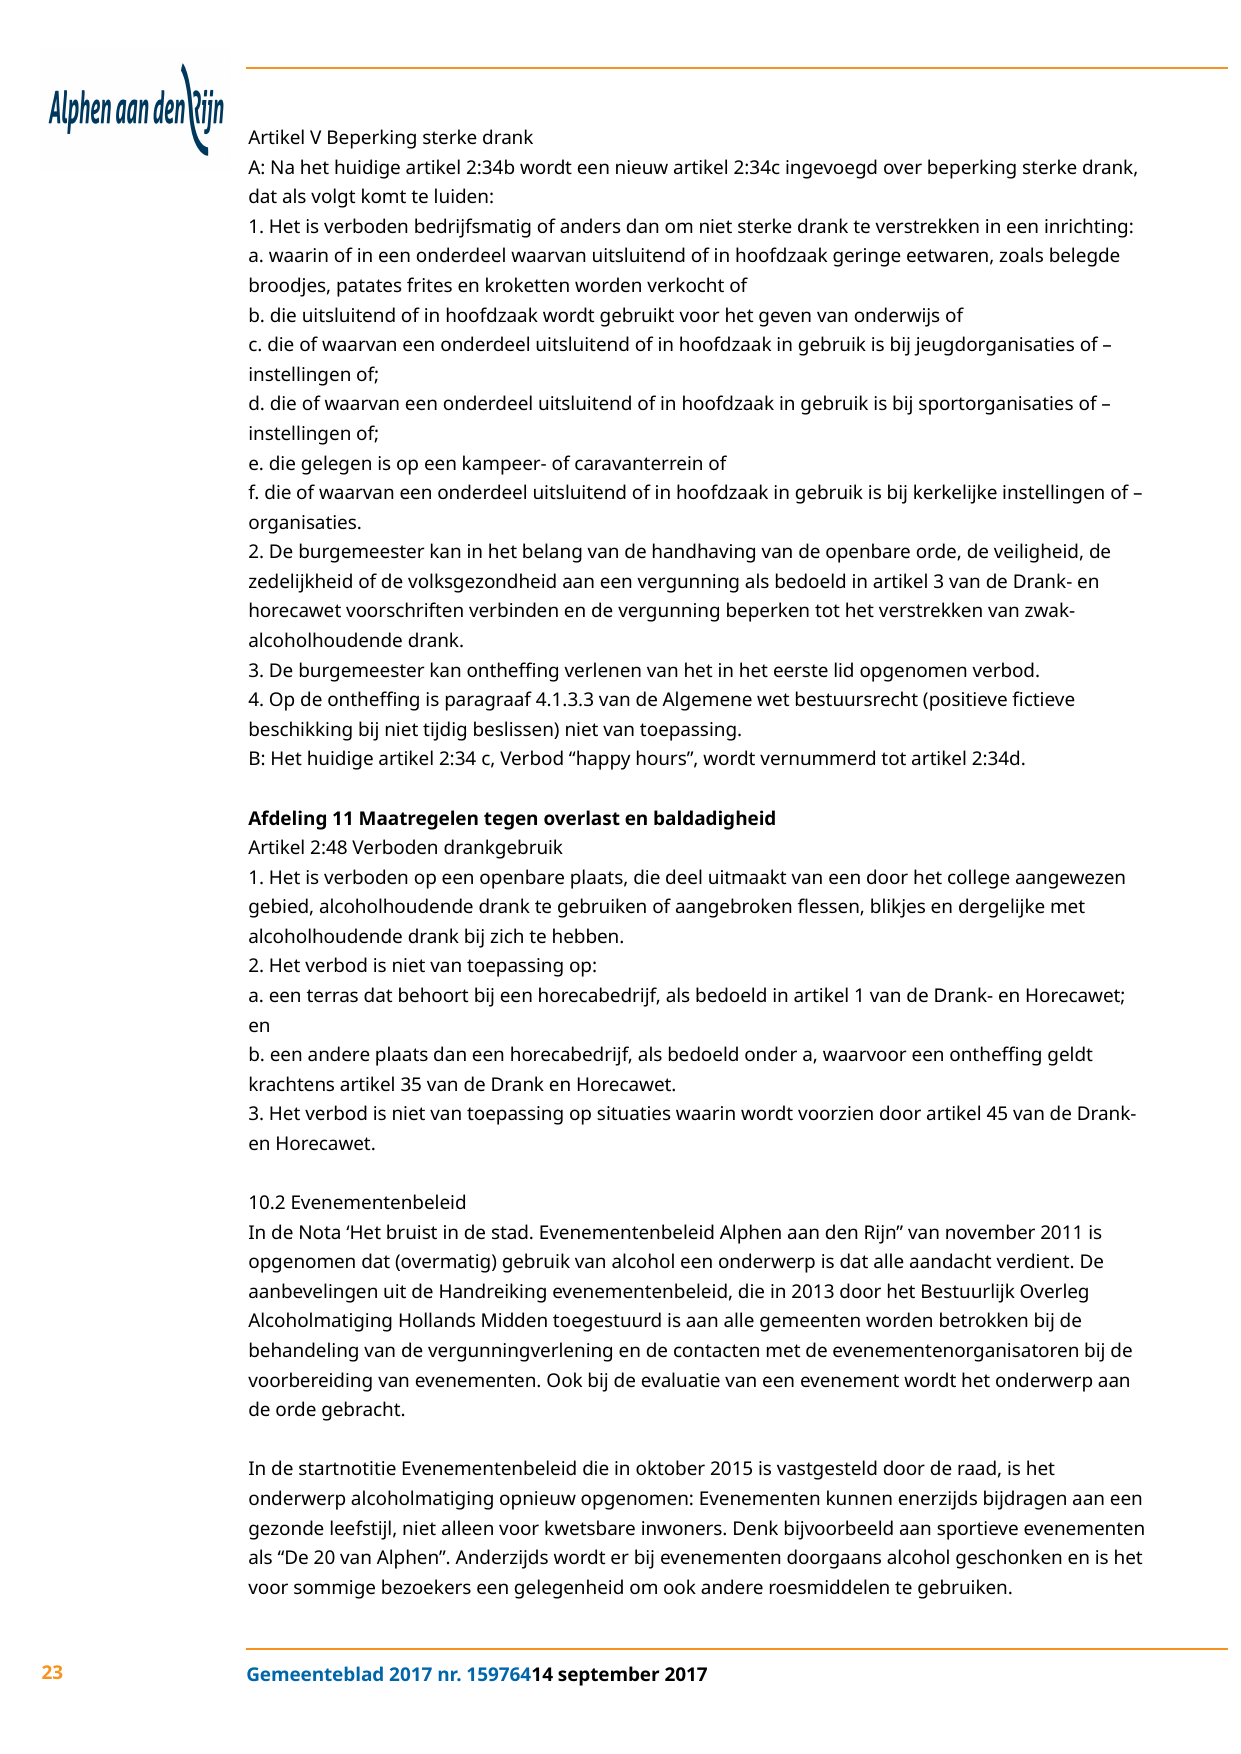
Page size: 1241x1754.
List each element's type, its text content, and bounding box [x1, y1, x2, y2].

text 1. Het is verboden op een openbare plaats, die deel uitmaakt van een door het college aangewezen gebied, alcoholhoudende drank te gebruiken of aangebroken flessen, blikjes en dergelijke met alcoholhoudende drank bij zich te hebben. [248, 864, 1152, 949]
text Afdeling 11 Maatregelen tegen overlast en baldadigheid [248, 805, 1152, 831]
text Artikel 2:48 Verboden drankgebruik [248, 834, 1152, 860]
text 4. Op de ontheffing is paragraaf 4.1.3.3 van de Algemene wet bestuursrecht (positieve fictieve beschikking bij niet tijdig beslissen) niet van toepassing. [248, 686, 1152, 742]
text b. een andere plaats dan een horecabedrijf, als bedoeld onder a, waarvoor een ontheffing geldt krachtens artikel 35 van de Drank en Horecawet. [248, 1041, 1152, 1097]
text In de startnotitie Evenementenbeleid die in oktober 2015 is vastgesteld door de raad, is het onderwerp alcoholmatiging opnieuw opgenomen: Evenementen kunnen enerzijds bijdragen aan een gezonde leefstijl, niet alleen voor kwetsbare inwoners. Denk bijvoorbeeld aan sportieve evenementen als “De 20 van Alphen”. Anderzijds wordt er bij evenementen doorgaans alcohol geschonken en is het voor sommige bezoekers een gelegenheid om ook andere roesmiddelen te gebruiken. [248, 1456, 1152, 1600]
text 1. Het is verboden bedrijfsmatig of anders dan om niet sterke drank te verstrekken in een inrichting: [248, 213, 1152, 239]
text 10.2 Evenementenbeleid [248, 1189, 1152, 1215]
text d. die of waarvan een onderdeel uitsluitend of in hoofdzaak in gebruik is bij sportorganisaties of –instellingen of; [248, 391, 1152, 446]
text f. die of waarvan een onderdeel uitsluitend of in hoofdzaak in gebruik is bij kerkelijke instellingen of –organisaties. [248, 479, 1152, 535]
text e. die gelegen is op een kampeer- of caravanterrein of [248, 450, 1152, 476]
text B: Het huidige artikel 2:34 c, Verbod “happy hours”, wordt vernummerd tot artikel 2:34d. [248, 746, 1152, 771]
picture [41, 47, 231, 172]
text b. die uitsluitend of in hoofdzaak wordt gebruikt voor het geven van onderwijs of [248, 302, 1152, 328]
text 3. De burgemeester kan ontheffing verlenen van het in het eerste lid opgenomen verbod. [248, 657, 1152, 683]
text In de Nota ‘Het bruist in de stad. Evenementenbeleid Alphen aan den Rijn” van november 2011 is opgenomen dat (overmatig) gebruik van alcohol een onderwerp is dat alle aandacht verdient. De aanbevelingen uit de Handreiking evenementenbeleid, die in 2013 door het Bestuurlijk Overleg Alcoholmatiging Hollands Midden toegestuurd is aan alle gemeenten worden betrokken bij de behandeling van de vergunningverlening en de contacten met de evenementenorganisatoren bij de voorbereiding van evenementen. Ook bij de evaluatie van een evenement wordt het onderwerp aan de orde gebracht. [248, 1219, 1152, 1422]
text Artikel V Beperking sterke drank [248, 124, 1152, 150]
text c. die of waarvan een onderdeel uitsluitend of in hoofdzaak in gebruik is bij jeugdorganisaties of –instellingen of; [248, 331, 1152, 387]
text a. waarin of in een onderdeel waarvan uitsluitend of in hoofdzaak geringe eetwaren, zoals belegde broodjes, patates frites en kroketten worden verkocht of [248, 243, 1152, 298]
text 2. Het verbod is niet van toepassing op: [248, 953, 1152, 978]
text A: Na het huidige artikel 2:34b wordt een nieuw artikel 2:34c ingevoegd over beperking sterke drank, dat als volgt komt te luiden: [248, 154, 1152, 209]
text 3. Het verbod is niet van toepassing op situaties waarin wordt voorzien door artikel 45 van de Drank- en Horecawet. [248, 1101, 1152, 1156]
text 2. De burgemeester kan in het belang van de handhaving van de openbare orde, de veiligheid, de zedelijkheid of de volksgezondheid aan een vergunning als bedoeld in artikel 3 van de Drank- en horecawet voorschriften verbinden en de vergunning beperken tot het verstrekken van zwak- alcoholhoudende drank. [248, 538, 1152, 653]
text a. een terras dat behoort bij een horecabedrijf, als bedoeld in artikel 1 van de Drank- en Horecawet; en [248, 982, 1152, 1038]
